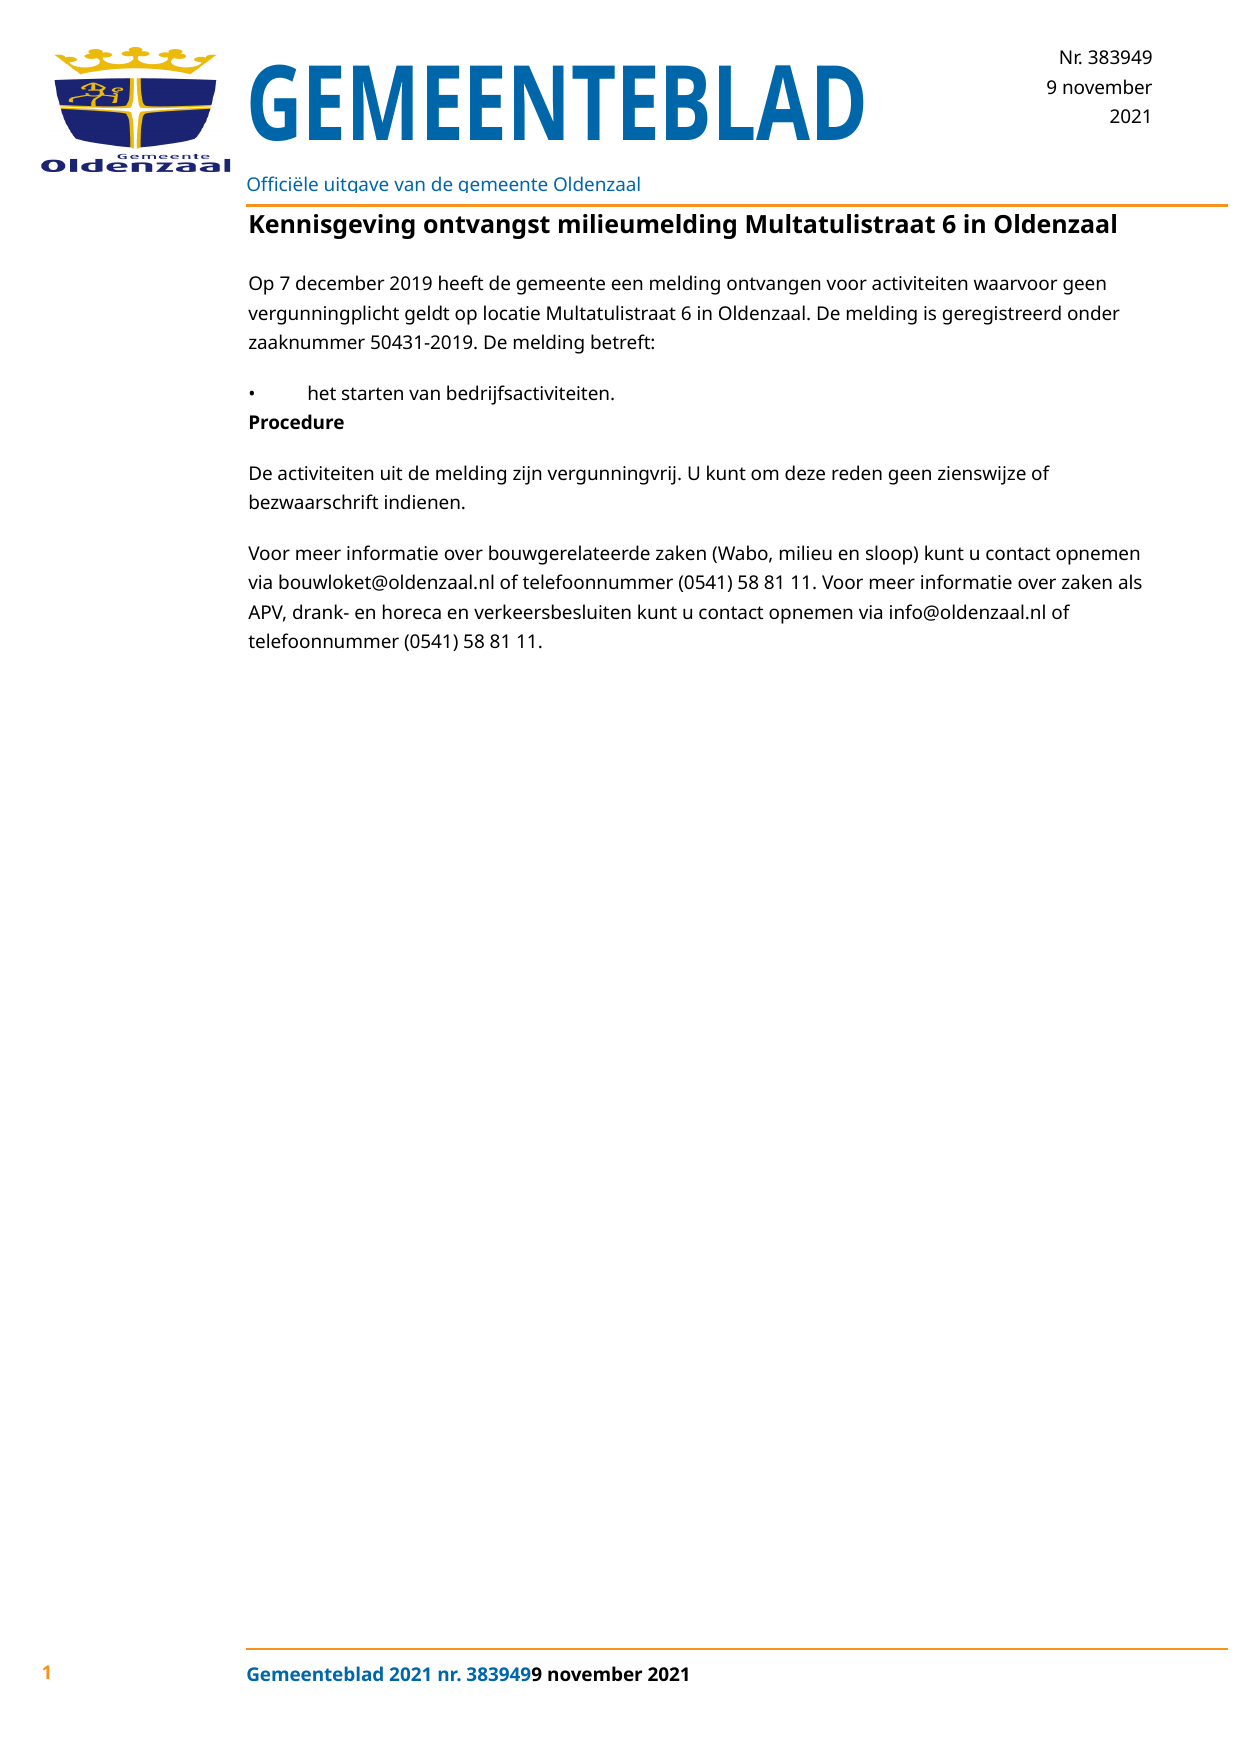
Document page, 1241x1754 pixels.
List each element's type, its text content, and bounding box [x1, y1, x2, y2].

text Kennisgeving ontvangst milieumelding Multatulistraat 6 in Oldenzaal [248, 207, 1152, 241]
text Procedure [248, 409, 1152, 435]
text Op 7 december 2019 heeft de gemeente een melding ontvangen voor activiteiten waarvoor geen vergunningplicht geldt op locatie Multatulistraat 6 in Oldenzaal. De melding is geregistreerd onder zaaknummer 50431-2019. De melding betreft: [248, 270, 1152, 355]
text De activiteiten uit de melding zijn vergunningvrij. U kunt om deze reden geen zienswijze of bezwaarschrift indienen. [248, 460, 1152, 515]
list het starten van bedrijfsactiviteiten. [248, 380, 1152, 406]
text Voor meer informatie over bouwgerelateerde zaken (Wabo, milieu en sloop) kunt u contact opnemen via bouwloket@oldenzaal.nl of telefoonnummer (0541) 58 81 11. Voor meer informatie over zaken als APV, drank- en horeca en verkeersbesluiten kunt u contact opnemen via info@oldenzaal.nl of telefoonnummer (0541) 58 81 11. [248, 540, 1152, 654]
picture [41, 47, 231, 172]
